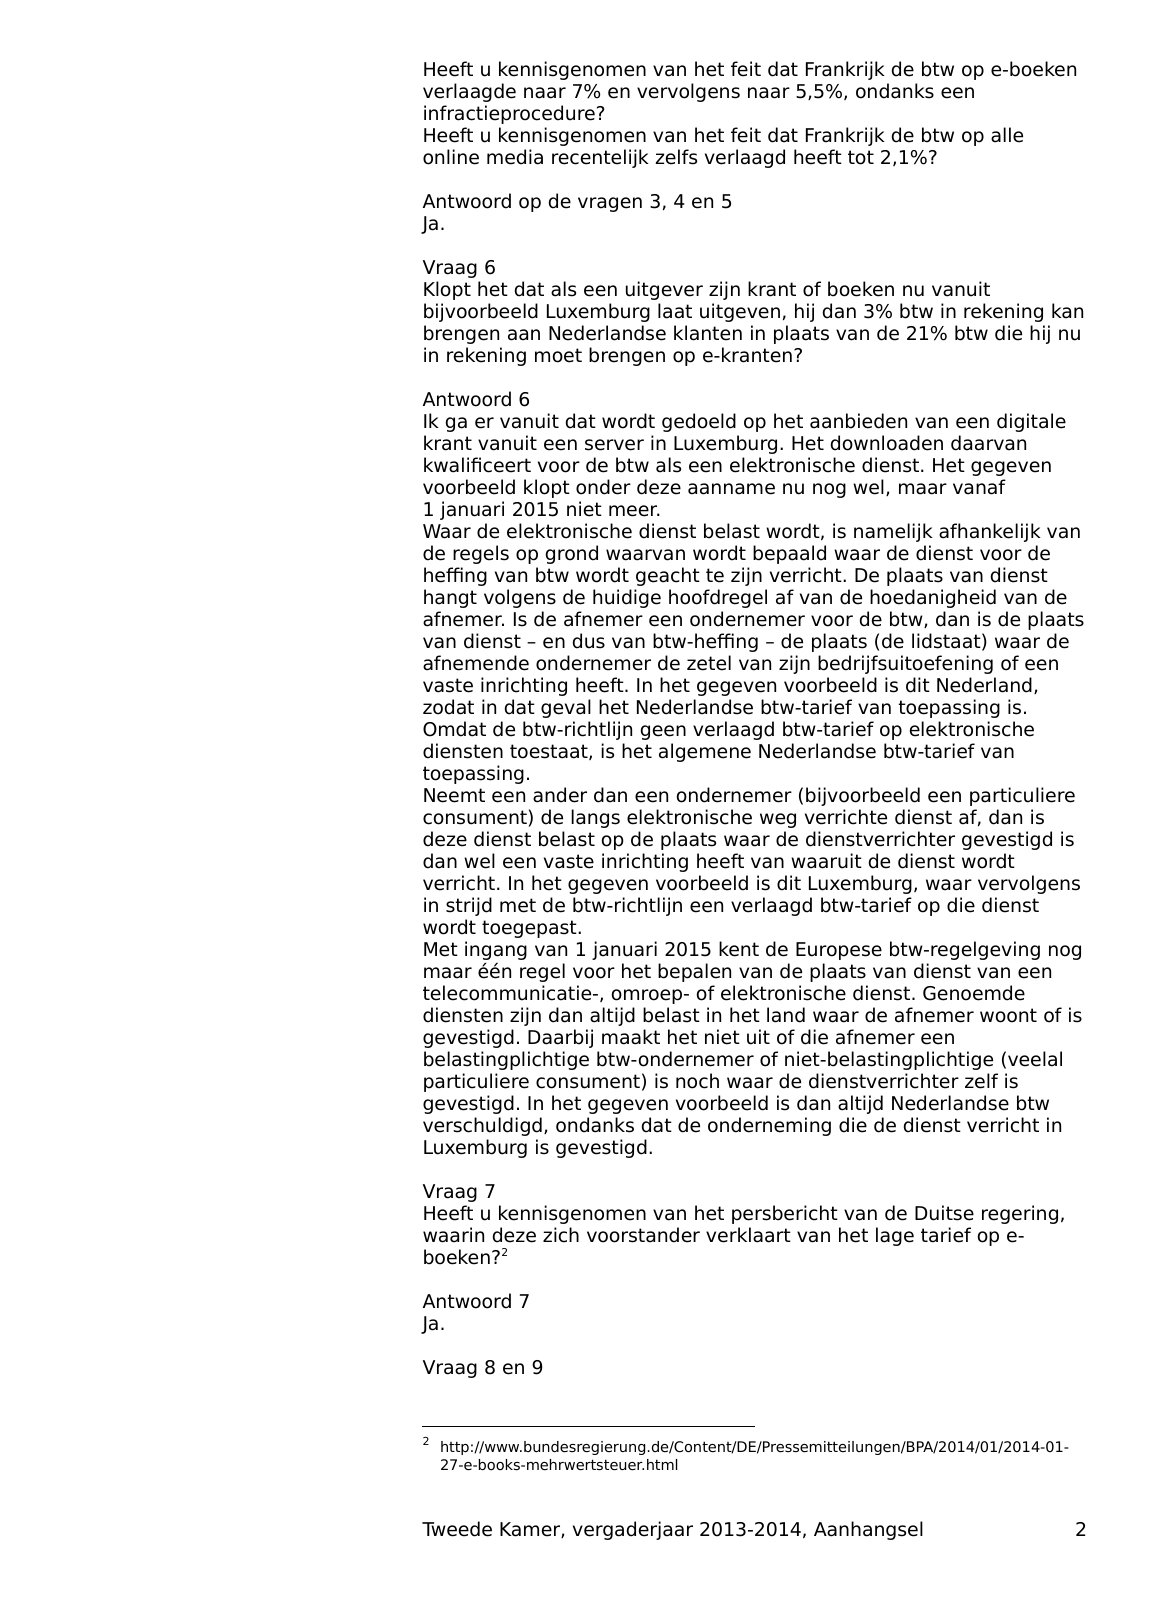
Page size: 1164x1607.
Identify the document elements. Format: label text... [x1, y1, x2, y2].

text Heeft u kennisgenomen van het feit dat Frankrijk de btw op alle online media recentelijk zelfs verlaagd heeft tot 2,1%? [422, 125, 1087, 169]
text Vraag 7 [422, 1181, 1087, 1203]
text Heeft u kennisgenomen van het feit dat Frankrijk de btw op e-boeken verlaagde naar 7% en vervolgens naar 5,5%, ondanks een infractieprocedure? [422, 59, 1087, 125]
text Met ingang van 1 januari 2015 kent de Europese btw-regelgeving nog maar één regel voor het bepalen van de plaats van dienst van een telecommunicatie-, omroep- of elektronische dienst. Genoemde diensten zijn dan altijd belast in het land waar de afnemer woont of is gevestigd. Daarbij maakt het niet uit of die afnemer een belastingplichtige btw-ondernemer of niet-belastingplichtige (veelal particuliere consument) is noch waar de dienstverrichter zelf is gevestigd. In het gegeven voorbeeld is dan altijd Nederlandse btw verschuldigd, ondanks dat de onderneming die de dienst verricht in Luxemburg is gevestigd. [422, 939, 1087, 1159]
text Vraag 8 en 9 [422, 1357, 1087, 1379]
text Antwoord 6 [422, 389, 1087, 411]
text Heeft u kennisgenomen van het persbericht van de Duitse regering, waarin deze zich voorstander verklaart van het lage tarief op e-boeken? [422, 1203, 1087, 1269]
text Ja. [422, 213, 1087, 235]
text Neemt een ander dan een ondernemer (bijvoorbeeld een particuliere consument) de langs elektronische weg verrichte dienst af, dan is deze dienst belast op de plaats waar de dienstverrichter gevestigd is dan wel een vaste inrichting heeft van waaruit de dienst wordt verricht. In het gegeven voorbeeld is dit Luxemburg, waar vervolgens in strijd met de btw-richtlijn een verlaagd btw-tarief op die dienst wordt toegepast. [422, 785, 1087, 939]
text http://www.bundesregierung.de/Content/DE/Pressemitteilungen/BPA/2014/01/2014-01-27-e-books-mehrwertsteuer.html [422, 1435, 1087, 1474]
text Klopt het dat als een uitgever zijn krant of boeken nu vanuit bijvoorbeeld Luxemburg laat uitgeven, hij dan 3% btw in rekening kan brengen aan Nederlandse klanten in plaats van de 21% btw die hij nu in rekening moet brengen op e-kranten? [422, 279, 1087, 367]
text Ik ga er vanuit dat wordt gedoeld op het aanbieden van een digitale krant vanuit een server in Luxemburg. Het downloaden daarvan kwalificeert voor de btw als een elektronische dienst. Het gegeven voorbeeld klopt onder deze aanname nu nog wel, maar vanaf 1 januari 2015 niet meer. [422, 411, 1087, 521]
text Antwoord op de vragen 3, 4 en 5 [422, 191, 1087, 213]
text Antwoord 7 [422, 1291, 1087, 1313]
text Ja. [422, 1313, 1087, 1335]
text Waar de elektronische dienst belast wordt, is namelijk afhankelijk van de regels op grond waarvan wordt bepaald waar de dienst voor de heffing van btw wordt geacht te zijn verricht. De plaats van dienst hangt volgens de huidige hoofdregel af van de hoedanigheid van de afnemer. Is de afnemer een ondernemer voor de btw, dan is de plaats van dienst – en dus van btw-heffing – de plaats (de lidstaat) waar de afnemende ondernemer de zetel van zijn bedrijfsuitoefening of een vaste inrichting heeft. In het gegeven voorbeeld is dit Nederland, zodat in dat geval het Nederlandse btw-tarief van toepassing is. Omdat de btw-richtlijn geen verlaagd btw-tarief op elektronische diensten toestaat, is het algemene Nederlandse btw-tarief van toepassing. [422, 521, 1087, 785]
text Vraag 6 [422, 257, 1087, 279]
